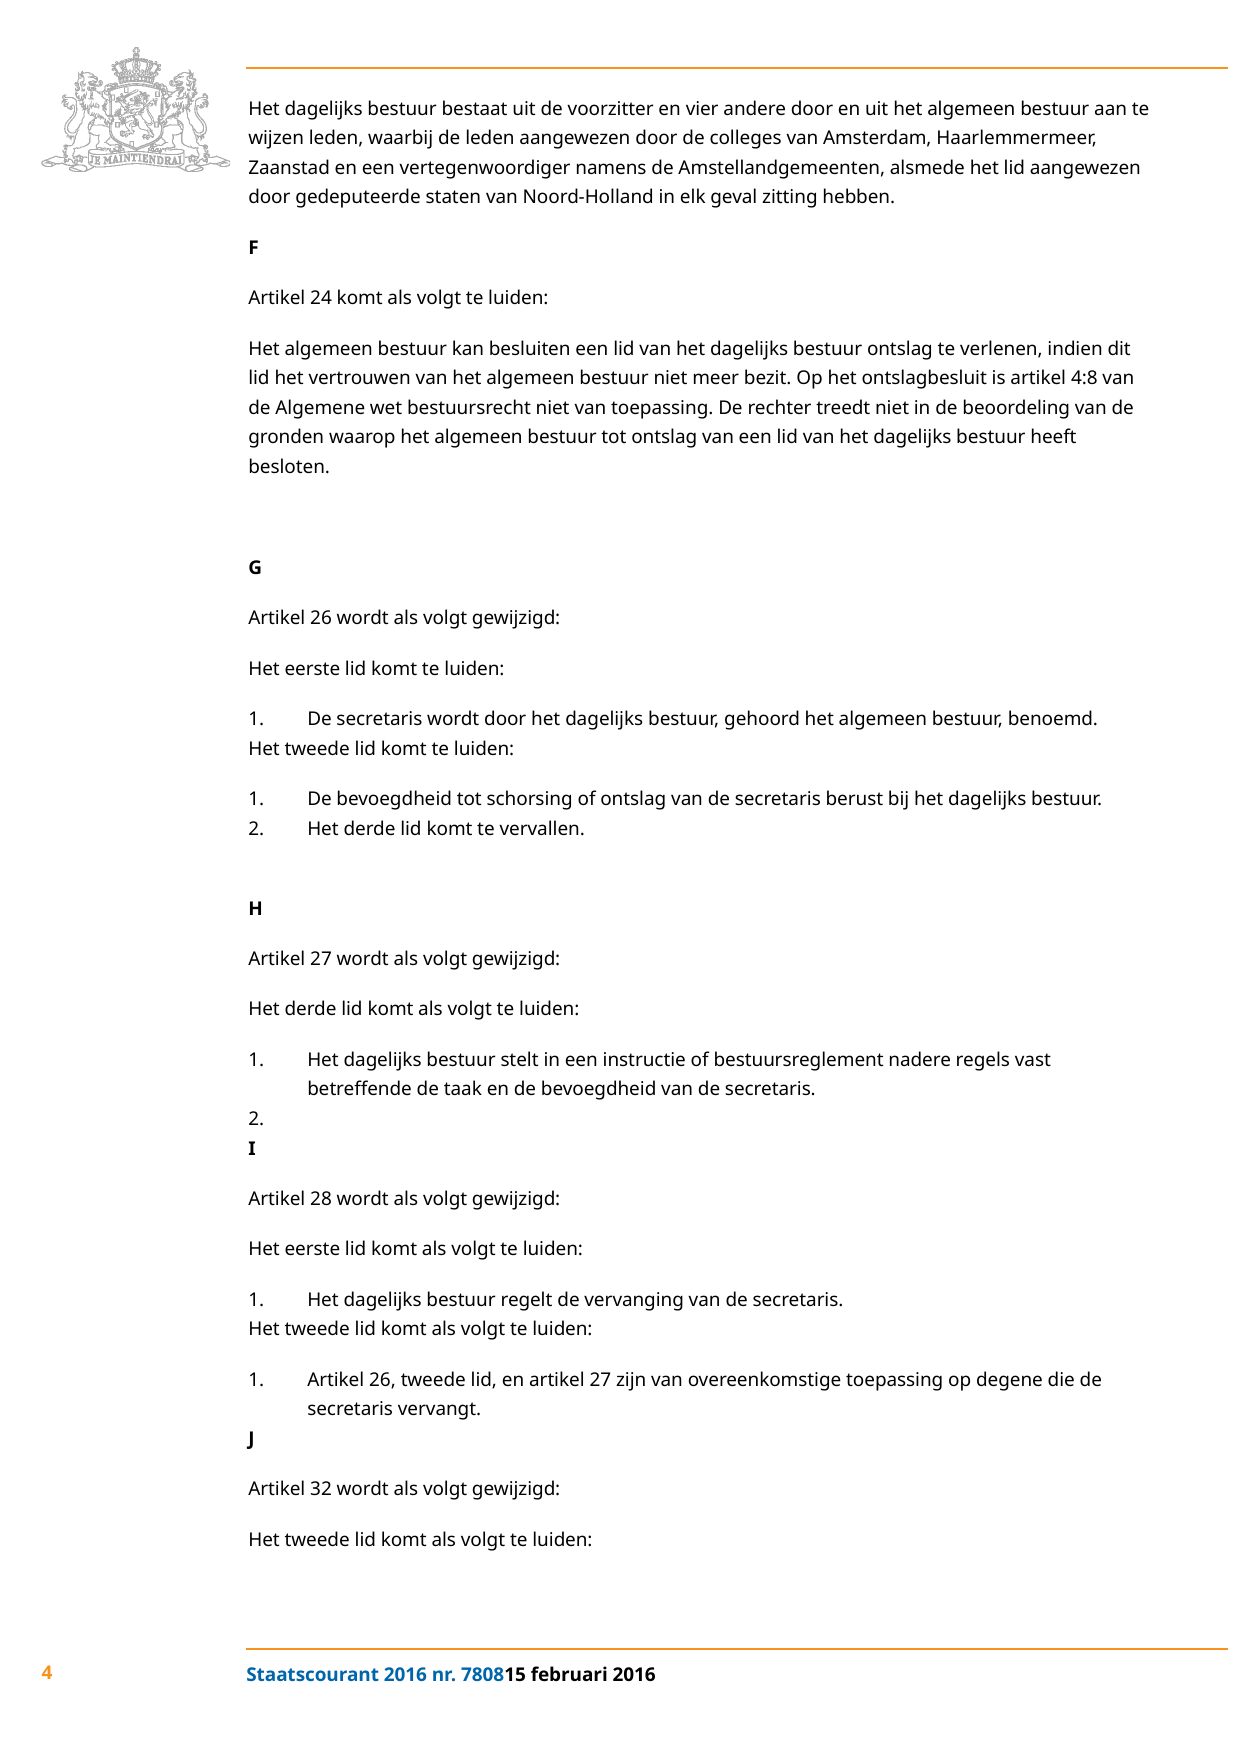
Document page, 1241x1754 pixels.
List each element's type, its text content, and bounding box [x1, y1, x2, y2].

text Artikel 24 komt als volgt te luiden: [248, 284, 1152, 310]
text Het tweede lid komt als volgt te luiden: [248, 1526, 1152, 1552]
text Het dagelijks bestuur bestaat uit de voorzitter en vier andere door en uit het algemeen bestuur aan te wijzen leden, waarbij de leden aangewezen door de colleges van Amsterdam, Haarlemmermeer, Zaanstad en een vertegenwoordiger namens de Amstellandgemeenten, alsmede het lid aangewezen door gedeputeerde staten van Noord-Holland in elk geval zitting hebben. [248, 95, 1152, 209]
list De secretaris wordt door het dagelijks bestuur, gehoord het algemeen bestuur, benoemd. [248, 705, 1152, 731]
text Artikel 28 wordt als volgt gewijzigd: [248, 1185, 1152, 1211]
list Het derde lid komt te vervallen. [248, 815, 1152, 841]
text J [248, 1425, 1152, 1451]
text G [248, 554, 1152, 580]
text Het derde lid komt als volgt te luiden: [248, 996, 1152, 1021]
text I [248, 1135, 1152, 1161]
text H [248, 895, 1152, 921]
text F [248, 234, 1152, 260]
text Artikel 32 wordt als volgt gewijzigd: [248, 1476, 1152, 1501]
text Het eerste lid komt als volgt te luiden: [248, 1236, 1152, 1261]
text Het tweede lid komt te luiden: [248, 735, 1152, 761]
list Artikel 26, tweede lid, en artikel 27 zijn van overeenkomstige toepassing op degene die de secretaris vervangt. [248, 1366, 1152, 1421]
text Het tweede lid komt als volgt te luiden: [248, 1316, 1152, 1341]
text Artikel 27 wordt als volgt gewijzigd: [248, 945, 1152, 971]
list Het dagelijks bestuur stelt in een instructie of bestuursreglement nadere regels vast betreffende de taak en de bevoegdheid van de secretaris. [248, 1046, 1152, 1101]
list Het dagelijks bestuur regelt de vervanging van de secretaris. [248, 1286, 1152, 1312]
text Het eerste lid komt te luiden: [248, 655, 1152, 681]
list De bevoegdheid tot schorsing of ontslag van de secretaris berust bij het dagelijks bestuur. [248, 785, 1152, 811]
text Artikel 26 wordt als volgt gewijzigd: [248, 604, 1152, 630]
text Het algemeen bestuur kan besluiten een lid van het dagelijks bestuur ontslag te verlenen, indien dit lid het vertrouwen van het algemeen bestuur niet meer bezit. Op het ontslagbesluit is artikel 4:8 van de Algemene wet bestuursrecht niet van toepassing. De rechter treedt niet in de beoordeling van de gronden waarop het algemeen bestuur tot ontslag van een lid van het dagelijks bestuur heeft besloten. [248, 335, 1152, 479]
picture [41, 47, 231, 172]
